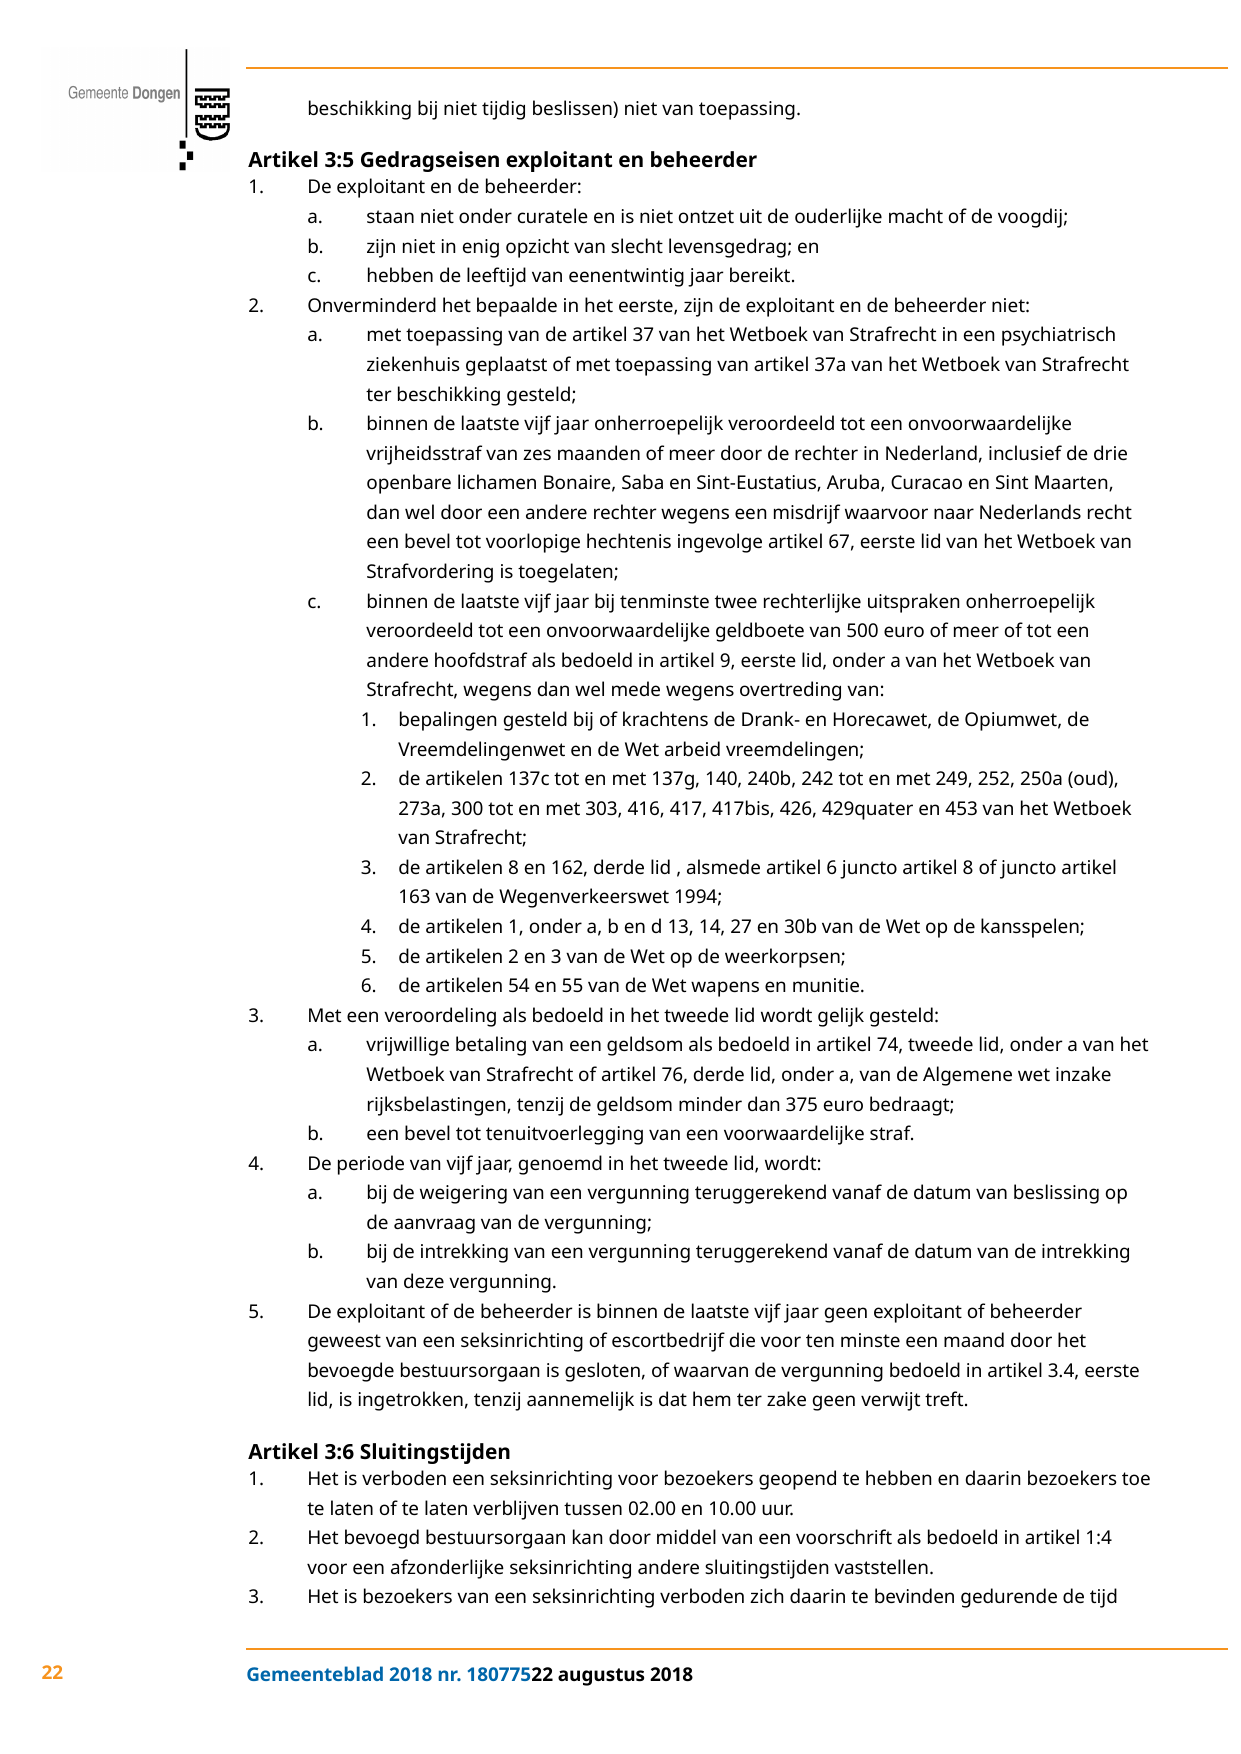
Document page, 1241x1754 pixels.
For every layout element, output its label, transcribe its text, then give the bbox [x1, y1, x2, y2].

list staan niet onder curatele en is niet ontzet uit de ouderlijke macht of de voogdij; [307, 203, 1152, 229]
list hebben de leeftijd van eenentwintig jaar bereikt. [307, 262, 1152, 288]
list De exploitant of de beheerder is binnen de laatste vijf jaar geen exploitant of beheerder geweest van een seksinrichting of escortbedrijf die voor ten minste een maand door het bevoegde bestuursorgaan is gesloten, of waarvan de vergunning bedoeld in artikel 3.4, eerste lid, is ingetrokken, tenzij aannemelijk is dat hem ter zake geen verwijt treft. [248, 1298, 1152, 1412]
list zijn niet in enig opzicht van slecht levensgedrag; en [307, 233, 1152, 258]
list de artikelen 1, onder a, b en d 13, 14, 27 en 30b van de Wet op de kansspelen; [361, 913, 1152, 939]
list Onverminderd het bepaalde in het eerste, zijn de exploitant en de beheerder niet: [248, 292, 1152, 318]
list bij de intrekking van een vergunning teruggerekend vanaf de datum van de intrekking van deze vergunning. [307, 1239, 1152, 1294]
list De periode van vijf jaar, genoemd in het tweede lid, wordt: [248, 1150, 1152, 1176]
list Het is verboden een seksinrichting voor bezoekers geopend te hebben en daarin bezoekers toe te laten of te laten verblijven tussen 02.00 en 10.00 uur. [248, 1465, 1152, 1521]
list De exploitant en de beheerder: [248, 174, 1152, 199]
list Het is bezoekers van een seksinrichting verboden zich daarin te bevinden gedurende de tijd [248, 1584, 1152, 1609]
list met toepassing van de artikel 37 van het Wetboek van Strafrecht in een psychiatrisch ziekenhuis geplaatst of met toepassing van artikel 37a van het Wetboek van Strafrecht ter beschikking gesteld; [307, 322, 1152, 406]
text Artikel 3:6 Sluitingstijden [248, 1437, 1152, 1465]
picture [41, 47, 231, 172]
list binnen de laatste vijf jaar bij tenminste twee rechterlijke uitspraken onherroepelijk veroordeeld tot een onvoorwaardelijke geldboete van 500 euro of meer of tot een andere hoofdstraf als bedoeld in artikel 9, eerste lid, onder a van het Wetboek van Strafrecht, wegens dan wel mede wegens overtreding van: [307, 588, 1152, 702]
list bepalingen gesteld bij of krachtens de Drank- en Horecawet, de Opiumwet, de Vreemdelingenwet en de Wet arbeid vreemdelingen; [361, 706, 1152, 761]
list de artikelen 137c tot en met 137g, 140, 240b, 242 tot en met 249, 252, 250a (oud), 273a, 300 tot en met 303, 416, 417, 417bis, 426, 429quater en 453 van het Wetboek van Strafrecht; [361, 765, 1152, 850]
list Met een veroordeling als bedoeld in het tweede lid wordt gelijk gesteld: [248, 1002, 1152, 1028]
text Artikel 3:5 Gedragseisen exploitant en beheerder [248, 145, 1152, 174]
list Het bevoegd bestuursorgaan kan door middel van een voorschrift als bedoeld in artikel 1:4 voor een afzonderlijke seksinrichting andere sluitingstijden vaststellen. [248, 1524, 1152, 1580]
list de artikelen 2 en 3 van de Wet op de weerkorpsen; [361, 943, 1152, 968]
list bij de weigering van een vergunning teruggerekend vanaf de datum van beslissing op de aanvraag van de vergunning; [307, 1179, 1152, 1235]
list de artikelen 54 en 55 van de Wet wapens en munitie. [361, 972, 1152, 998]
list vrijwillige betaling van een geldsom als bedoeld in artikel 74, tweede lid, onder a van het Wetboek van Strafrecht of artikel 76, derde lid, onder a, van de Algemene wet inzake rijksbelastingen, tenzij de geldsom minder dan 375 euro bedraagt; [307, 1032, 1152, 1116]
list een bevel tot tenuitvoerlegging van een voorwaardelijke straf. [307, 1120, 1152, 1146]
list binnen de laatste vijf jaar onherroepelijk veroordeeld tot een onvoorwaardelijke vrijheidsstraf van zes maanden of meer door de rechter in Nederland, inclusief de drie openbare lichamen Bonaire, Saba en Sint-Eustatius, Aruba, Curacao en Sint Maarten, dan wel door een andere rechter wegens een misdrijf waarvoor naar Nederlands recht een bevel tot voorlopige hechtenis ingevolge artikel 67, eerste lid van het Wetboek van Strafvordering is toegelaten; [307, 410, 1152, 584]
list beschikking bij niet tijdig beslissen) niet van toepassing. [248, 95, 1152, 121]
list de artikelen 8 en 162, derde lid , alsmede artikel 6 juncto artikel 8 of juncto artikel 163 van de Wegenverkeerswet 1994; [361, 854, 1152, 909]
